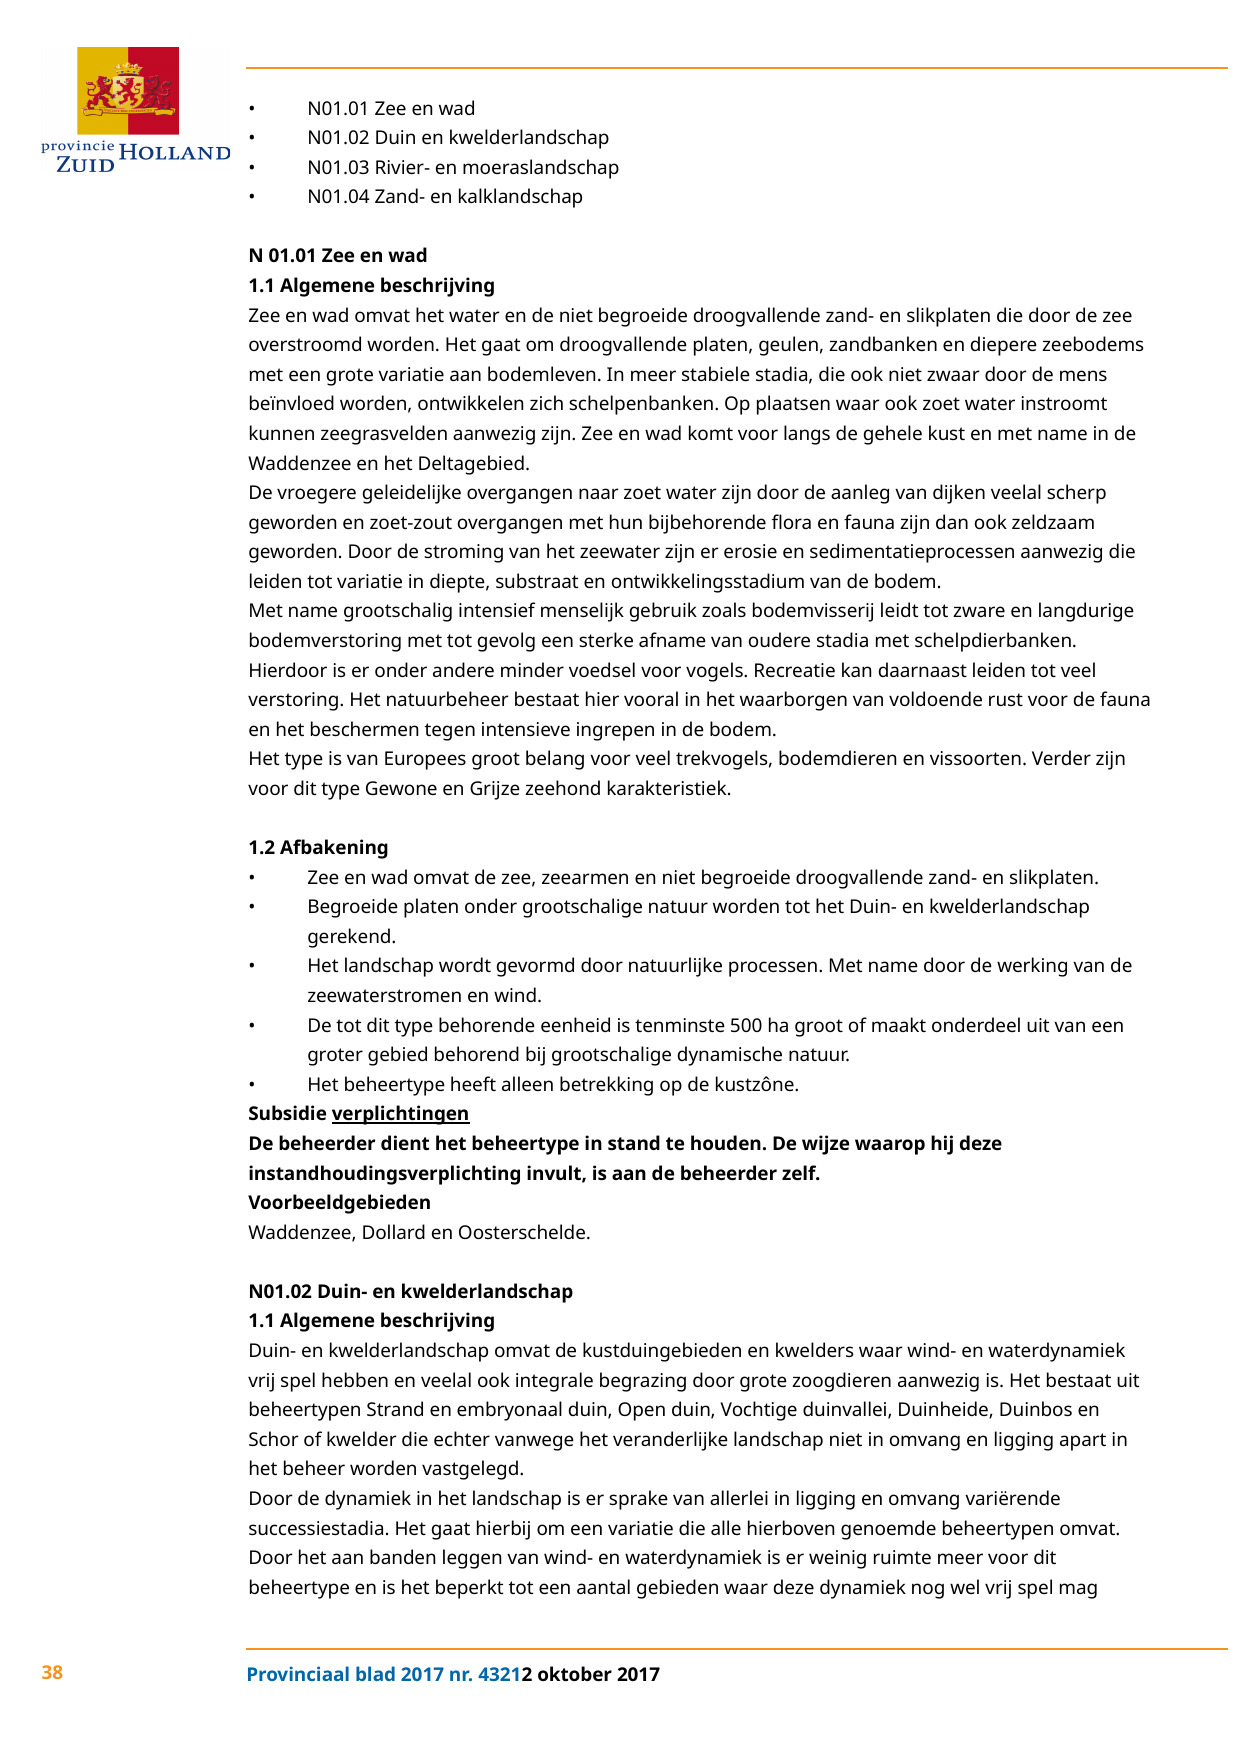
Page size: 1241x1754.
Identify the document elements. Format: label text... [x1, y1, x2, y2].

text De beheerder dient het beheertype in stand te houden. De wijze waarop hij deze instandhoudingsverplichting invult, is aan de beheerder zelf. [248, 1130, 1152, 1186]
text Met name grootschalig intensief menselijk gebruik zoals bodemvisserij leidt tot zware en langdurige bodemverstoring met tot gevolg een sterke afname van oudere stadia met schelpdierbanken. Hierdoor is er onder andere minder voedsel voor vogels. Recreatie kan daarnaast leiden tot veel verstoring. Het natuurbeheer bestaat hier vooral in het waarborgen van voldoende rust voor de fauna en het beschermen tegen intensieve ingrepen in de bodem. [248, 598, 1152, 742]
text Duin- en kwelderlandschap omvat de kustduingebieden en kwelders waar wind- en waterdynamiek vrij spel hebben en veelal ook integrale begrazing door grote zoogdieren aanwezig is. Het bestaat uit beheertypen Strand en embryonaal duin, Open duin, Vochtige duinvallei, Duinheide, Duinbos en Schor of kwelder die echter vanwege het veranderlijke landschap niet in omvang en ligging apart in het beheer worden vastgelegd. [248, 1337, 1152, 1481]
text Zee en wad omvat het water en de niet begroeide droogvallende zand- en slikplaten die door de zee overstroomd worden. Het gaat om droogvallende platen, geulen, zandbanken en diepere zeebodems met een grote variatie aan bodemleven. In meer stabiele stadia, die ook niet zwaar door de mens beïnvloed worden, ontwikkelen zich schelpenbanken. Op plaatsen waar ook zoet water instroomt kunnen zeegrasvelden aanwezig zijn. Zee en wad komt voor langs de gehele kust en met name in de Waddenzee en het Deltagebied. [248, 302, 1152, 476]
text 1.1 Algemene beschrijving [248, 1308, 1152, 1333]
list Zee en wad omvat de zee, zeearmen en niet begroeide droogvallende zand- en slikplaten. [248, 864, 1152, 890]
text 1.1 Algemene beschrijving [248, 272, 1152, 298]
list N01.02 Duin en kwelderlandschap [248, 124, 1152, 150]
list De tot dit type behorende eenheid is tenminste 500 ha groot of maakt onderdeel uit van een groter gebied behorend bij grootschalige dynamische natuur. [248, 1012, 1152, 1067]
list Het landschap wordt gevormd door natuurlijke processen. Met name door de werking van de zeewaterstromen en wind. [248, 953, 1152, 1008]
list N01.03 Rivier- en moeraslandschap [248, 154, 1152, 180]
text Subsidie verplichtingen [248, 1101, 1152, 1126]
list N01.01 Zee en wad [248, 95, 1152, 121]
text Het type is van Europees groot belang voor veel trekvogels, bodemdieren en vissoorten. Verder zijn voor dit type Gewone en Grijze zeehond karakteristiek. [248, 746, 1152, 801]
text De vroegere geleidelijke overgangen naar zoet water zijn door de aanleg van dijken veelal scherp geworden en zoet-zout overgangen met hun bijbehorende flora en fauna zijn dan ook zeldzaam geworden. Door de stroming van het zeewater zijn er erosie en sedimentatieprocessen aanwezig die leiden tot variatie in diepte, substraat en ontwikkelingsstadium van de bodem. [248, 479, 1152, 594]
list N01.04 Zand- en kalklandschap [248, 183, 1152, 209]
text N 01.01 Zee en wad [248, 243, 1152, 268]
text Voorbeeldgebieden [248, 1189, 1152, 1215]
text 1.2 Afbakening [248, 834, 1152, 860]
picture [41, 47, 231, 172]
text Waddenzee, Dollard en Oosterschelde. [248, 1219, 1152, 1245]
text N01.02 Duin- en kwelderlandschap [248, 1278, 1152, 1304]
text Door de dynamiek in het landschap is er sprake van allerlei in ligging en omvang variërende successiestadia. Het gaat hierbij om een variatie die alle hierboven genoemde beheertypen omvat. Door het aan banden leggen van wind- en waterdynamiek is er weinig ruimte meer voor dit beheertype en is het beperkt tot een aantal gebieden waar deze dynamiek nog wel vrij spel mag [248, 1485, 1152, 1600]
list Begroeide platen onder grootschalige natuur worden tot het Duin- en kwelderlandschap gerekend. [248, 893, 1152, 949]
list Het beheertype heeft alleen betrekking op de kustzône. [248, 1071, 1152, 1097]
